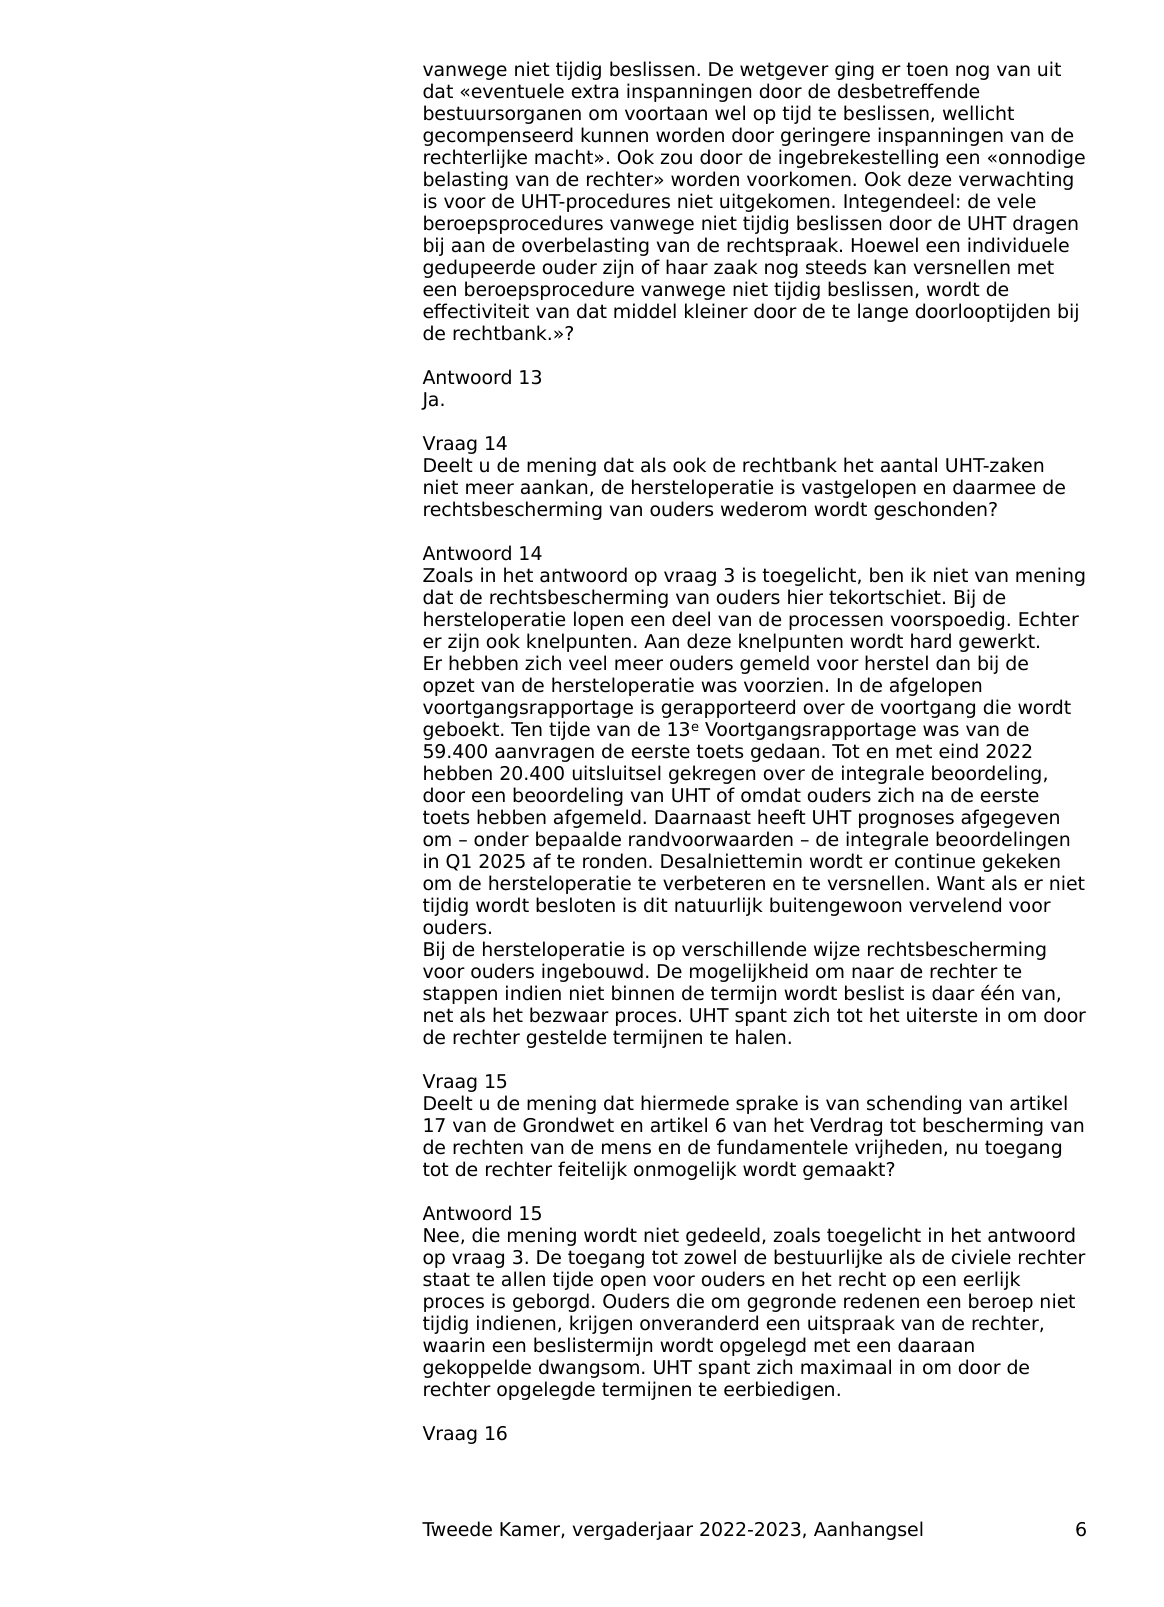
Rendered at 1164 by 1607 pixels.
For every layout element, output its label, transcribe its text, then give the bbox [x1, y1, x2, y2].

text Vraag 15 [422, 1071, 1087, 1093]
text Zoals in het antwoord op vraag 3 is toegelicht, ben ik niet van mening dat de rechtsbescherming van ouders hier tekortschiet. Bij de hersteloperatie lopen een deel van de processen voorspoedig. Echter er zijn ook knelpunten. Aan deze knelpunten wordt hard gewerkt. [422, 565, 1087, 653]
text vanwege niet tijdig beslissen. De wetgever ging er toen nog van uit dat «eventuele extra inspanningen door de desbetreffende bestuursorganen om voortaan wel op tijd te beslissen, wellicht gecompenseerd kunnen worden door geringere inspanningen van de rechterlijke macht». Ook zou door de ingebrekestelling een «onnodige belasting van de rechter» worden voorkomen. Ook deze verwachting is voor de UHT-procedures niet uitgekomen. Integendeel: de vele beroepsprocedures vanwege niet tijdig beslissen door de UHT dragen bij aan de overbelasting van de rechtspraak. Hoewel een individuele gedupeerde ouder zijn of haar zaak nog steeds kan versnellen met een beroepsprocedure vanwege niet tijdig beslissen, wordt de effectiviteit van dat middel kleiner door de te lange doorlooptijden bij de rechtbank.»? [422, 59, 1087, 345]
text Antwoord 15 [422, 1203, 1087, 1225]
text Er hebben zich veel meer ouders gemeld voor herstel dan bij de opzet van de hersteloperatie was voorzien. In de afgelopen voortgangsrapportage is gerapporteerd over de voortgang die wordt geboekt. Ten tijde van de 13e Voortgangsrapportage was van de 59.400 aanvragen de eerste toets gedaan. Tot en met eind 2022 hebben 20.400 uitsluitsel gekregen over de integrale beoordeling, door een beoordeling van UHT of omdat ouders zich na de eerste toets hebben afgemeld. Daarnaast heeft UHT prognoses afgegeven om – onder bepaalde randvoorwaarden – de integrale beoordelingen in Q1 2025 af te ronden. Desalniettemin wordt er continue gekeken om de hersteloperatie te verbeteren en te versnellen. Want als er niet tijdig wordt besloten is dit natuurlijk buitengewoon vervelend voor ouders. [422, 653, 1087, 939]
text Deelt u de mening dat hiermede sprake is van schending van artikel 17 van de Grondwet en artikel 6 van het Verdrag tot bescherming van de rechten van de mens en de fundamentele vrijheden, nu toegang tot de rechter feitelijk onmogelijk wordt gemaakt? [422, 1093, 1087, 1181]
text Vraag 16 [422, 1423, 1087, 1445]
text Bij de hersteloperatie is op verschillende wijze rechtsbescherming voor ouders ingebouwd. De mogelijkheid om naar de rechter te stappen indien niet binnen de termijn wordt beslist is daar één van, net als het bezwaar proces. UHT spant zich tot het uiterste in om door de rechter gestelde termijnen te halen. [422, 939, 1087, 1049]
text Nee, die mening wordt niet gedeeld, zoals toegelicht in het antwoord op vraag 3. De toegang tot zowel de bestuurlijke als de civiele rechter staat te allen tijde open voor ouders en het recht op een eerlijk proces is geborgd. Ouders die om gegronde redenen een beroep niet tijdig indienen, krijgen onveranderd een uitspraak van de rechter, waarin een beslistermijn wordt opgelegd met een daaraan gekoppelde dwangsom. UHT spant zich maximaal in om door de rechter opgelegde termijnen te eerbiedigen. [422, 1225, 1087, 1401]
text Ja. [422, 389, 1087, 411]
text Antwoord 13 [422, 367, 1087, 389]
text Deelt u de mening dat als ook de rechtbank het aantal UHT-zaken niet meer aankan, de hersteloperatie is vastgelopen en daarmee de rechtsbescherming van ouders wederom wordt geschonden? [422, 455, 1087, 521]
text Vraag 14 [422, 433, 1087, 455]
text Antwoord 14 [422, 543, 1087, 565]
